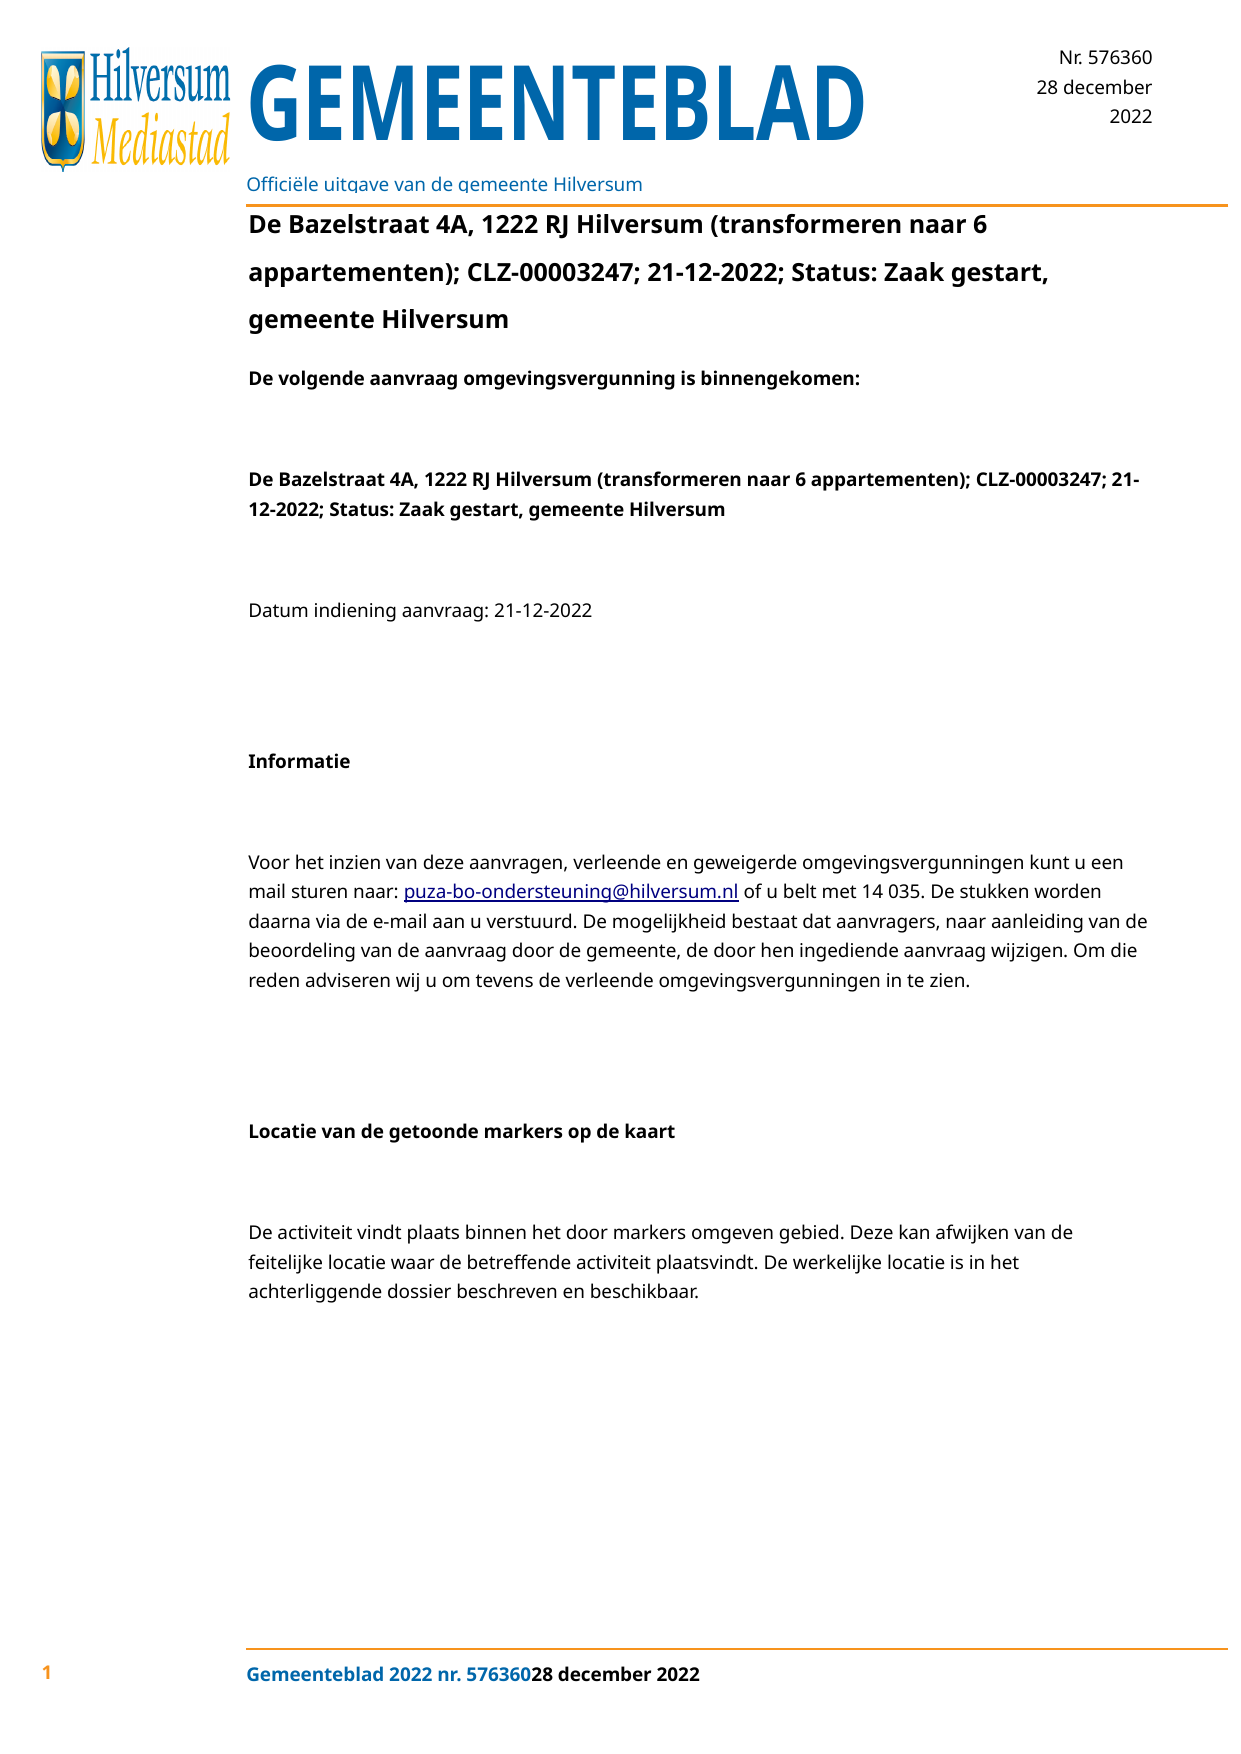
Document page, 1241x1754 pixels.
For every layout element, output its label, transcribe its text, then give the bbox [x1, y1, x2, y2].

text Datum indiening aanvraag: 21-12-2022 [248, 597, 1152, 622]
text Locatie van de getoonde markers op de kaart [248, 1118, 1152, 1144]
text De Bazelstraat 4A, 1222 RJ Hilversum (transformeren naar 6 appartementen); CLZ-00003247; 21-12-2022; Status: Zaak gestart, gemeente Hilversum [248, 466, 1152, 522]
text De volgende aanvraag omgevingsvergunning is binnengekomen: [248, 366, 1152, 391]
text Voor het inzien van deze aanvragen, verleende en geweigerde omgevingsvergunningen kunt u een mail sturen naar: puza-bo-ondersteuning@hilversum.nl of u belt met 14 035. De stukken worden daarna via de e-mail aan u verstuurd. De mogelijkheid bestaat dat aanvragers, naar aanleiding van de beoordeling van de aanvraag door de gemeente, de door hen ingediende aanvraag wijzigen. Om die reden adviseren wij u om tevens de verleende omgevingsvergunningen in te zien. [248, 849, 1152, 993]
text De Bazelstraat 4A, 1222 RJ Hilversum (transformeren naar 6 appartementen); CLZ-00003247; 21-12-2022; Status: Zaak gestart, gemeente Hilversum [248, 207, 1152, 336]
text De activiteit vindt plaats binnen het door markers omgeven gebied. Deze kan afwijken van de feitelijke locatie waar de betreffende activiteit plaatsvindt. De werkelijke locatie is in het achterliggende dossier beschreven en beschikbaar. [248, 1219, 1152, 1304]
picture [41, 47, 231, 172]
text Informatie [248, 748, 1152, 774]
